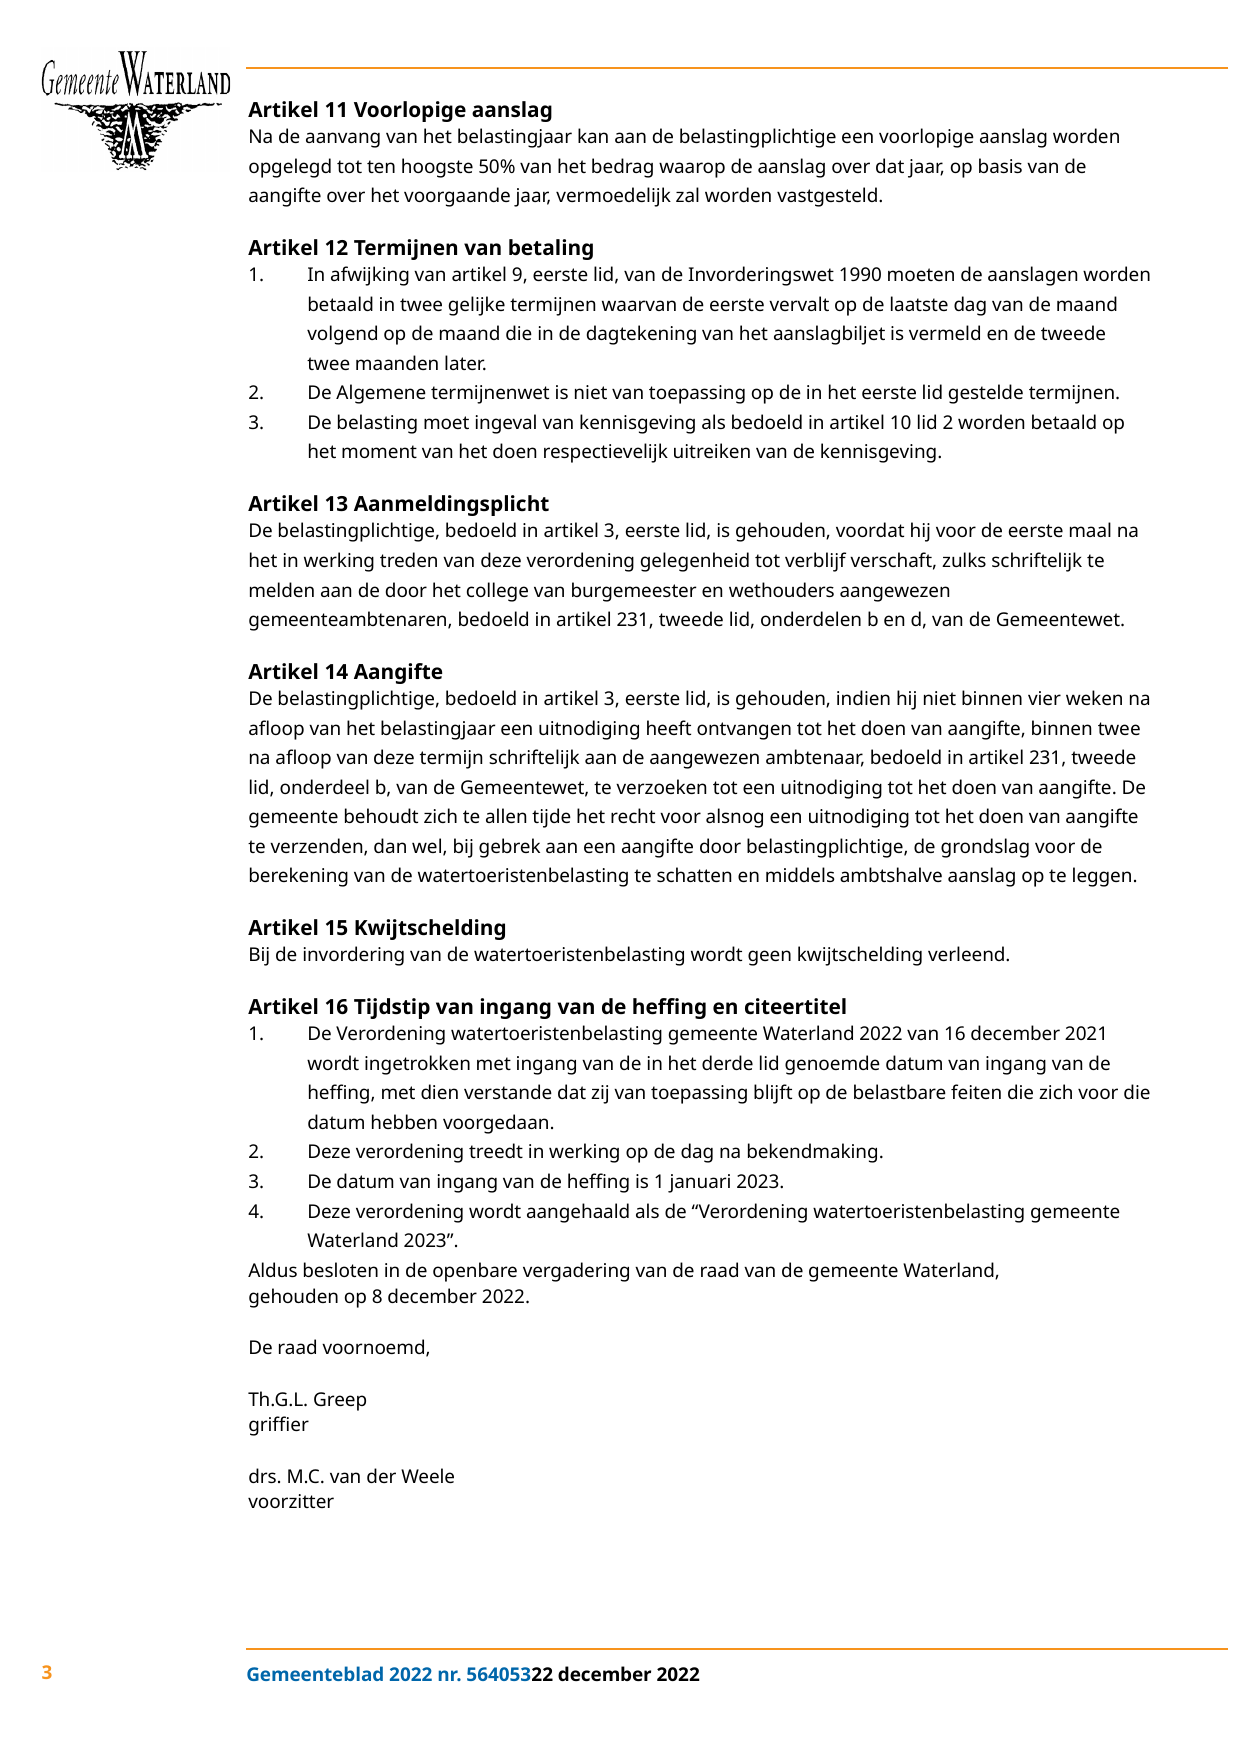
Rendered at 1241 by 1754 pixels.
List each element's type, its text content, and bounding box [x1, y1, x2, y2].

text griffier [248, 1411, 1152, 1437]
text gehouden op 8 december 2022. [248, 1283, 1152, 1308]
text Artikel 11 Voorlopige aanslag [248, 95, 1152, 123]
text Artikel 14 Aangifte [248, 657, 1152, 685]
text Na de aanvang van het belastingjaar kan aan de belastingplichtige een voorlopige aanslag worden opgelegd tot ten hoogste 50% van het bedrag waarop de aanslag over dat jaar, op basis van de aangifte over het voorgaande jaar, vermoedelijk zal worden vastgesteld. [248, 123, 1152, 208]
text Artikel 15 Kwijtschelding [248, 913, 1152, 942]
text Artikel 12 Termijnen van betaling [248, 233, 1152, 261]
list De Verordening watertoeristenbelasting gemeente Waterland 2022 van 16 december 2021 wordt ingetrokken met ingang van de in het derde lid genoemde datum van ingang van de heffing, met dien verstande dat zij van toepassing blijft op de belastbare feiten die zich voor die datum hebben voorgedaan. [248, 1020, 1152, 1135]
list In afwijking van artikel 9, eerste lid, van de Invorderingswet 1990 moeten de aanslagen worden betaald in twee gelijke termijnen waarvan de eerste vervalt op de laatste dag van de maand volgend op de maand die in de dagtekening van het aanslagbiljet is vermeld en de tweede twee maanden later. [248, 261, 1152, 376]
list Deze verordening wordt aangehaald als de “Verordening watertoeristenbelasting gemeente Waterland 2023”. [248, 1198, 1152, 1253]
list De Algemene termijnenwet is niet van toepassing op de in het eerste lid gestelde termijnen. [248, 379, 1152, 405]
list De datum van ingang van de heffing is 1 januari 2023. [248, 1168, 1152, 1194]
text De belastingplichtige, bedoeld in artikel 3, eerste lid, is gehouden, voordat hij voor de eerste maal na het in werking treden van deze verordening gelegenheid tot verblijf verschaft, zulks schriftelijk te melden aan de door het college van burgemeester en wethouders aangewezen gemeenteambtenaren, bedoeld in artikel 231, tweede lid, onderdelen b en d, van de Gemeentewet. [248, 518, 1152, 632]
text Bij de invordering van de watertoeristenbelasting wordt geen kwijtschelding verleend. [248, 942, 1152, 967]
list De belasting moet ingeval van kennisgeving als bedoeld in artikel 10 lid 2 worden betaald op het moment van het doen respectievelijk uitreiken van de kennisgeving. [248, 409, 1152, 464]
text De raad voornoemd, [248, 1334, 1152, 1360]
picture [41, 47, 231, 172]
text Artikel 13 Aanmeldingsplicht [248, 489, 1152, 518]
text voorzitter [248, 1489, 1152, 1514]
text Artikel 16 Tijdstip van ingang van de heffing en citeertitel [248, 992, 1152, 1020]
text drs. M.C. van der Weele [248, 1463, 1152, 1489]
text De belastingplichtige, bedoeld in artikel 3, eerste lid, is gehouden, indien hij niet binnen vier weken na afloop van het belastingjaar een uitnodiging heeft ontvangen tot het doen van aangifte, binnen twee na afloop van deze termijn schriftelijk aan de aangewezen ambtenaar, bedoeld in artikel 231, tweede lid, onderdeel b, van de Gemeentewet, te verzoeken tot een uitnodiging tot het doen van aangifte. De gemeente behoudt zich te allen tijde het recht voor alsnog een uitnodiging tot het doen van aangifte te verzenden, dan wel, bij gebrek aan een aangifte door belastingplichtige, de grondslag voor de berekening van de watertoeristenbelasting te schatten en middels ambtshalve aanslag op te leggen. [248, 685, 1152, 888]
text Aldus besloten in de openbare vergadering van de raad van de gemeente Waterland, [248, 1257, 1152, 1283]
text Th.G.L. Greep [248, 1386, 1152, 1411]
list Deze verordening treedt in werking op de dag na bekendmaking. [248, 1139, 1152, 1164]
